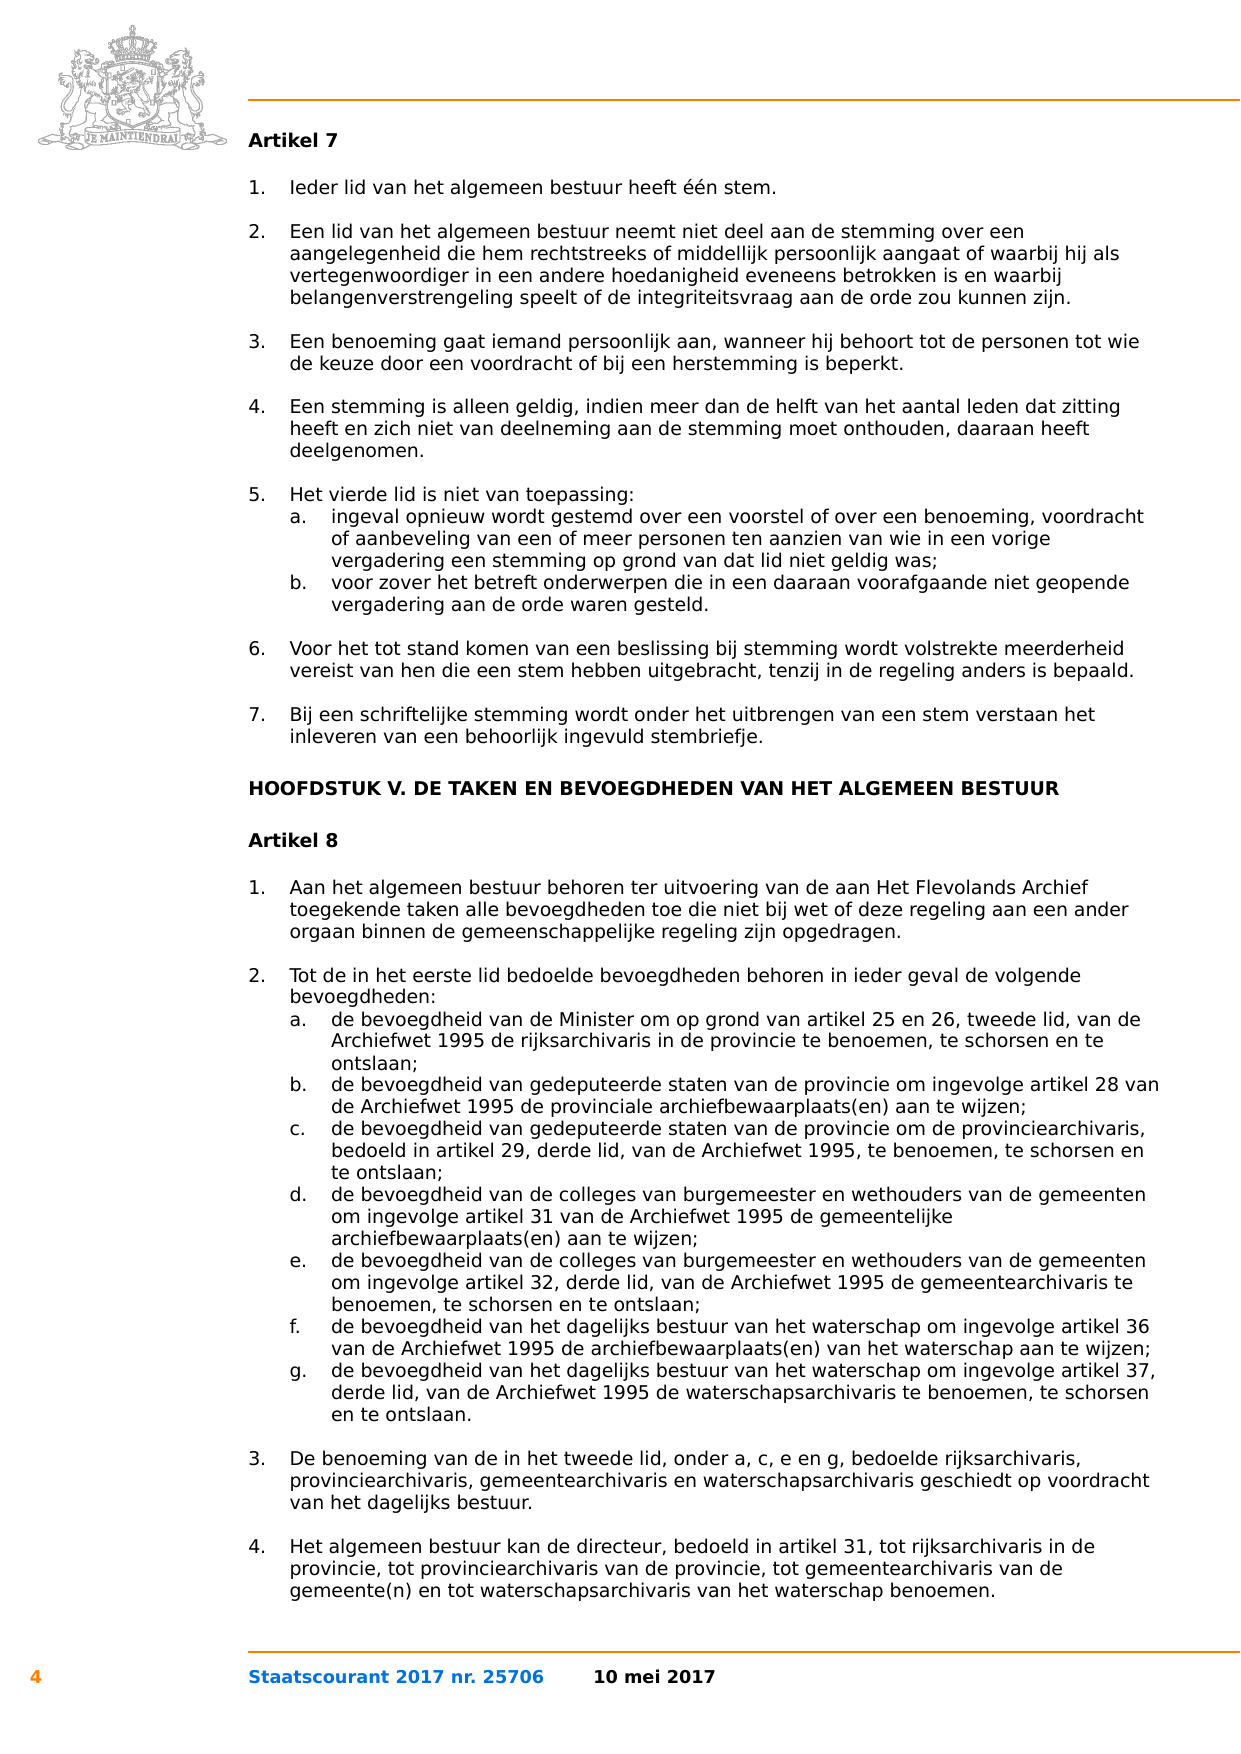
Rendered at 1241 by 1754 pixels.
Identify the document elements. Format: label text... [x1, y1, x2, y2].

text a. de bevoegdheid van de Minister om op grond van artikel 25 en 26, tweede lid, van de Archiefwet 1995 de rijksarchivaris in de provincie te benoemen, te schorsen en te ontslaan; [289, 1008, 1163, 1074]
subtitle HOOFDSTUK V. DE TAKEN EN BEVOEGDHEDEN VAN HET ALGEMEEN BESTUUR [248, 778, 1163, 800]
text 1. Ieder lid van het algemeen bestuur heeft één stem. [248, 177, 1163, 199]
subtitle Artikel 7 [248, 130, 1163, 152]
text c. de bevoegdheid van gedeputeerde staten van de provincie om de provinciearchivaris, bedoeld in artikel 29, derde lid, van de Archiefwet 1995, te benoemen, te schorsen en te ontslaan; [289, 1118, 1163, 1184]
text 5. Het vierde lid is niet van toepassing: [248, 484, 1163, 506]
text 3. Een benoeming gaat iemand persoonlijk aan, wanneer hij behoort tot de personen tot wie de keuze door een voordracht of bij een herstemming is beperkt. [248, 331, 1163, 374]
text a. ingeval opnieuw wordt gestemd over een voorstel of over een benoeming, voordracht of aanbeveling van een of meer personen ten aanzien van wie in een vorige vergadering een stemming op grond van dat lid niet geldig was; [289, 506, 1163, 572]
text 3. De benoeming van de in het tweede lid, onder a, c, e en g, bedoelde rijksarchivaris, provinciearchivaris, gemeentearchivaris en waterschapsarchivaris geschiedt op voordracht van het dagelijks bestuur. [248, 1448, 1163, 1514]
text e. de bevoegdheid van de colleges van burgemeester en wethouders van de gemeenten om ingevolge artikel 32, derde lid, van de Archiefwet 1995 de gemeentearchivaris te benoemen, te schorsen en te ontslaan; [289, 1250, 1163, 1316]
text 2. Tot de in het eerste lid bedoelde bevoegdheden behoren in ieder geval de volgende bevoegdheden: [248, 964, 1163, 1008]
text b. de bevoegdheid van gedeputeerde staten van de provincie om ingevolge artikel 28 van de Archiefwet 1995 de provinciale archiefbewaarplaats(en) aan te wijzen; [289, 1074, 1163, 1118]
text 4. Een stemming is alleen geldig, indien meer dan de helft van het aantal leden dat zitting heeft en zich niet van deelneming aan de stemming moet onthouden, daaraan heeft deelgenomen. [248, 396, 1163, 462]
text f. de bevoegdheid van het dagelijks bestuur van het waterschap om ingevolge artikel 36 van de Archiefwet 1995 de archiefbewaarplaats(en) van het waterschap aan te wijzen; [289, 1316, 1163, 1360]
subtitle Artikel 8 [248, 830, 1163, 852]
text 2. Een lid van het algemeen bestuur neemt niet deel aan de stemming over een aangelegenheid die hem rechtstreeks of middellijk persoonlijk aangaat of waarbij hij als vertegenwoordiger in een andere hoedanigheid eveneens betrokken is en waarbij belangenverstrengeling speelt of de integriteitsvraag aan de orde zou kunnen zijn. [248, 221, 1163, 309]
text g. de bevoegdheid van het dagelijks bestuur van het waterschap om ingevolge artikel 37, derde lid, van de Archiefwet 1995 de waterschapsarchivaris te benoemen, te schorsen en te ontslaan. [289, 1360, 1163, 1426]
text 6. Voor het tot stand komen van een beslissing bij stemming wordt volstrekte meerderheid vereist van hen die een stem hebben uitgebracht, tenzij in de regeling anders is bepaald. [248, 638, 1163, 682]
text 1. Aan het algemeen bestuur behoren ter uitvoering van de aan Het Flevolands Archief toegekende taken alle bevoegdheden toe die niet bij wet of deze regeling aan een ander orgaan binnen de gemeenschappelijke regeling zijn opgedragen. [248, 877, 1163, 943]
text 7. Bij een schriftelijke stemming wordt onder het uitbrengen van een stem verstaan het inleveren van een behoorlijk ingevuld stembriefje. [248, 704, 1163, 748]
text b. voor zover het betreft onderwerpen die in een daaraan voorafgaande niet geopende vergadering aan de orde waren gesteld. [289, 572, 1163, 616]
text 4. Het algemeen bestuur kan de directeur, bedoeld in artikel 31, tot rijksarchivaris in de provincie, tot provinciearchivaris van de provincie, tot gemeentearchivaris van de gemeente(n) en tot waterschapsarchivaris van het waterschap benoemen. [248, 1536, 1163, 1602]
picture [38, 25, 227, 150]
text d. de bevoegdheid van de colleges van burgemeester en wethouders van de gemeenten om ingevolge artikel 31 van de Archiefwet 1995 de gemeentelijke archiefbewaarplaats(en) aan te wijzen; [289, 1184, 1163, 1250]
